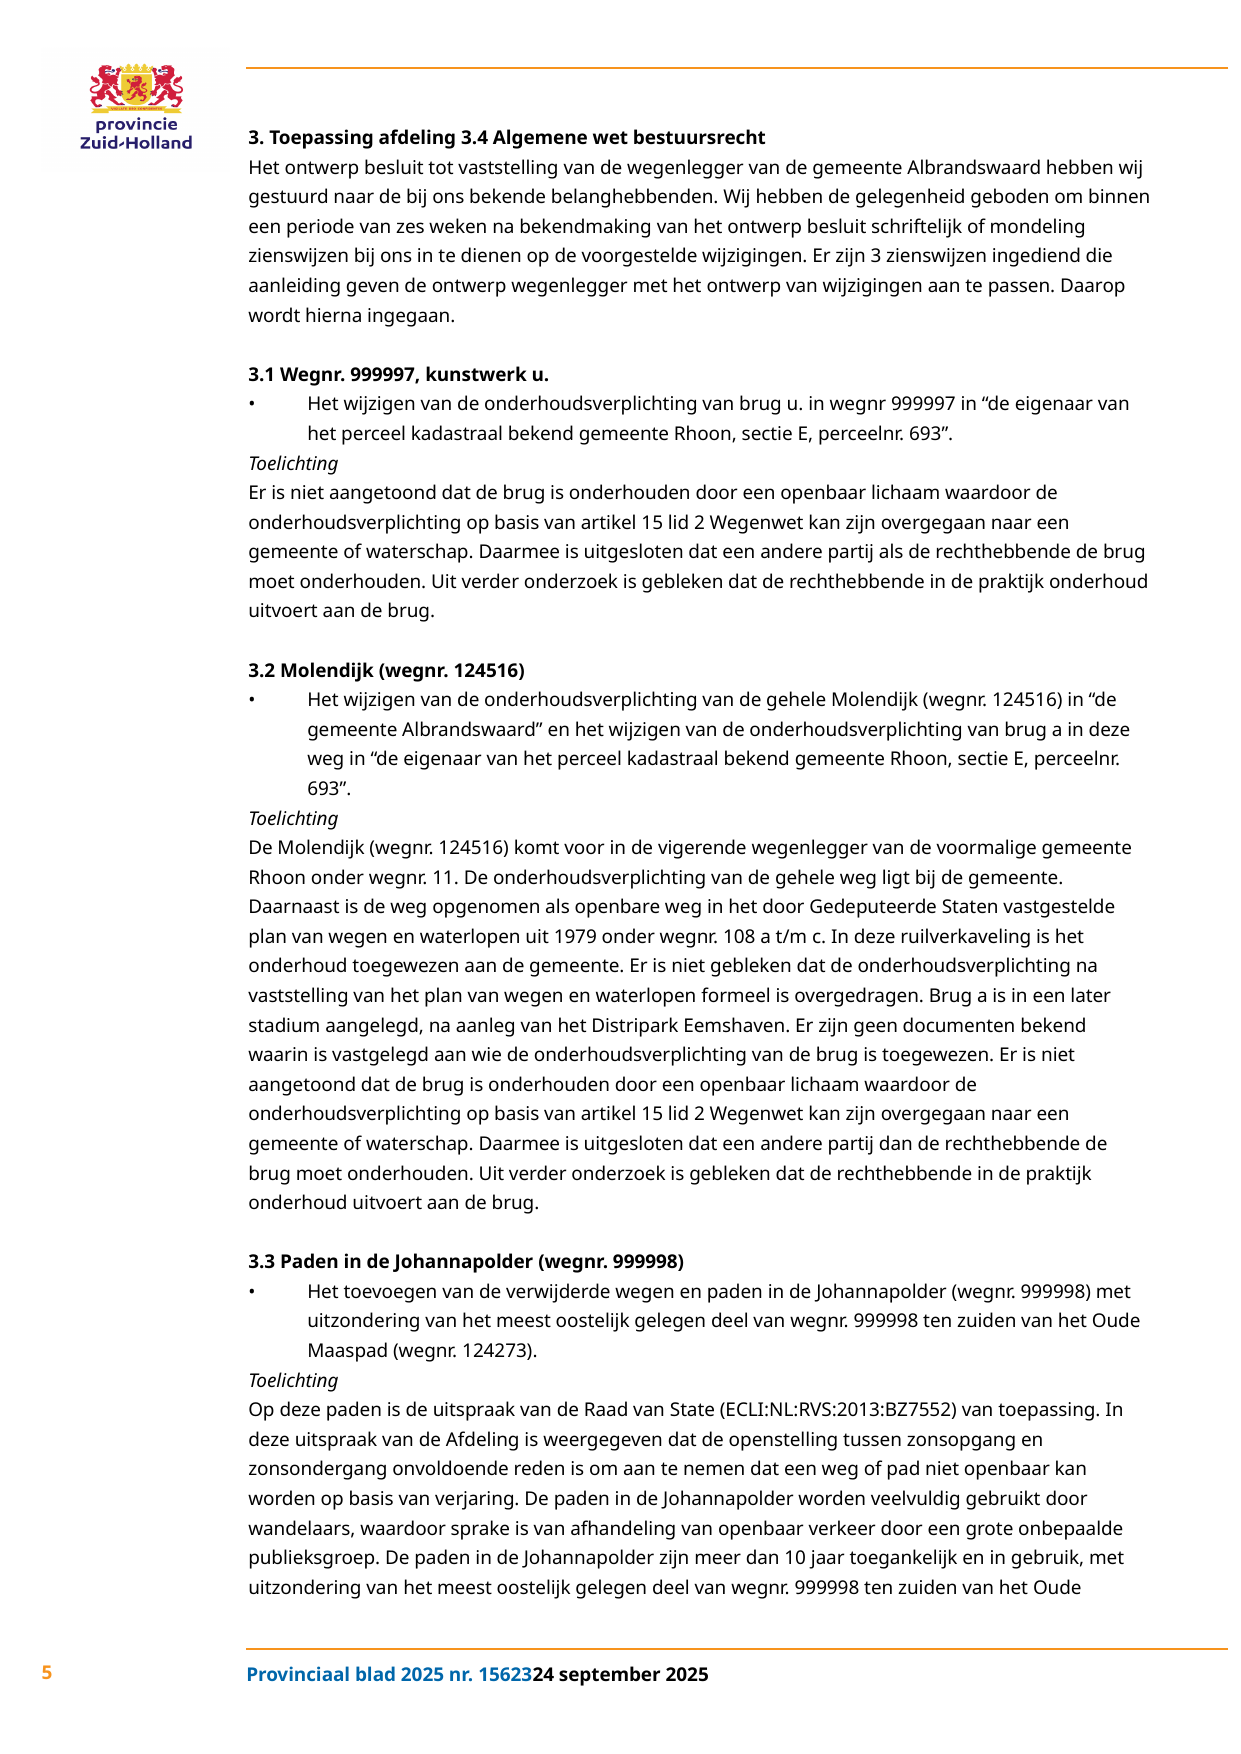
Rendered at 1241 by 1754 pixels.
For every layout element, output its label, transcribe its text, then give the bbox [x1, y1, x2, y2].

text 3.3 Paden in de Johannapolder (wegnr. 999998) [248, 1248, 1152, 1274]
text Toelichting [248, 450, 1152, 476]
list Het wijzigen van de onderhoudsverplichting van brug u. in wegnr 999997 in “de eigenaar van het perceel kadastraal bekend gemeente Rhoon, sectie E, perceelnr. 693”. [248, 391, 1152, 446]
text 3. Toepassing afdeling 3.4 Algemene wet bestuursrecht [248, 124, 1152, 150]
list Het toevoegen van de verwijderde wegen en paden in de Johannapolder (wegnr. 999998) met uitzondering van het meest oostelijk gelegen deel van wegnr. 999998 ten zuiden van het Oude Maaspad (wegnr. 124273). [248, 1278, 1152, 1363]
text Toelichting [248, 1367, 1152, 1393]
text 3.2 Molendijk (wegnr. 124516) [248, 657, 1152, 683]
text Er is niet aangetoond dat de brug is onderhouden door een openbaar lichaam waardoor de onderhoudsverplichting op basis van artikel 15 lid 2 Wegenwet kan zijn overgegaan naar een gemeente of waterschap. Daarmee is uitgesloten dat een andere partij als de rechthebbende de brug moet onderhouden. Uit verder onderzoek is gebleken dat de rechthebbende in de praktijk onderhoud uitvoert aan de brug. [248, 479, 1152, 623]
text 3.1 Wegnr. 999997, kunstwerk u. [248, 361, 1152, 387]
picture [41, 47, 231, 172]
text De Molendijk (wegnr. 124516) komt voor in de vigerende wegenlegger van de voormalige gemeente Rhoon onder wegnr. 11. De onderhoudsverplichting van de gehele weg ligt bij de gemeente. Daarnaast is de weg opgenomen als openbare weg in het door Gedeputeerde Staten vastgestelde plan van wegen en waterlopen uit 1979 onder wegnr. 108 a t/m c. In deze ruilverkaveling is het onderhoud toegewezen aan de gemeente. Er is niet gebleken dat de onderhoudsverplichting na vaststelling van het plan van wegen en waterlopen formeel is overgedragen. Brug a is in een later stadium aangelegd, na aanleg van het Distripark Eemshaven. Er zijn geen documenten bekend waarin is vastgelegd aan wie de onderhoudsverplichting van de brug is toegewezen. Er is niet aangetoond dat de brug is onderhouden door een openbaar lichaam waardoor de onderhoudsverplichting op basis van artikel 15 lid 2 Wegenwet kan zijn overgegaan naar een gemeente of waterschap. Daarmee is uitgesloten dat een andere partij dan de rechthebbende de brug moet onderhouden. Uit verder onderzoek is gebleken dat de rechthebbende in de praktijk onderhoud uitvoert aan de brug. [248, 834, 1152, 1215]
text Op deze paden is de uitspraak van de Raad van State (ECLI:NL:RVS:2013:BZ7552) van toepassing. In deze uitspraak van de Afdeling is weergegeven dat de openstelling tussen zonsopgang en zonsondergang onvoldoende reden is om aan te nemen dat een weg of pad niet openbaar kan worden op basis van verjaring. De paden in de Johannapolder worden veelvuldig gebruikt door wandelaars, waardoor sprake is van afhandeling van openbaar verkeer door een grote onbepaalde publieksgroep. De paden in de Johannapolder zijn meer dan 10 jaar toegankelijk en in gebruik, met uitzondering van het meest oostelijk gelegen deel van wegnr. 999998 ten zuiden van het Oude [248, 1396, 1152, 1600]
text Het ontwerp besluit tot vaststelling van de wegenlegger van de gemeente Albrandswaard hebben wij gestuurd naar de bij ons bekende belanghebbenden. Wij hebben de gelegenheid geboden om binnen een periode van zes weken na bekendmaking van het ontwerp besluit schriftelijk of mondeling zienswijzen bij ons in te dienen op de voorgestelde wijzigingen. Er zijn 3 zienswijzen ingediend die aanleiding geven de ontwerp wegenlegger met het ontwerp van wijzigingen aan te passen. Daarop wordt hierna ingegaan. [248, 154, 1152, 328]
text Toelichting [248, 805, 1152, 831]
list Het wijzigen van de onderhoudsverplichting van de gehele Molendijk (wegnr. 124516) in “de gemeente Albrandswaard” en het wijzigen van de onderhoudsverplichting van brug a in deze weg in “de eigenaar van het perceel kadastraal bekend gemeente Rhoon, sectie E, perceelnr. 693”. [248, 686, 1152, 801]
